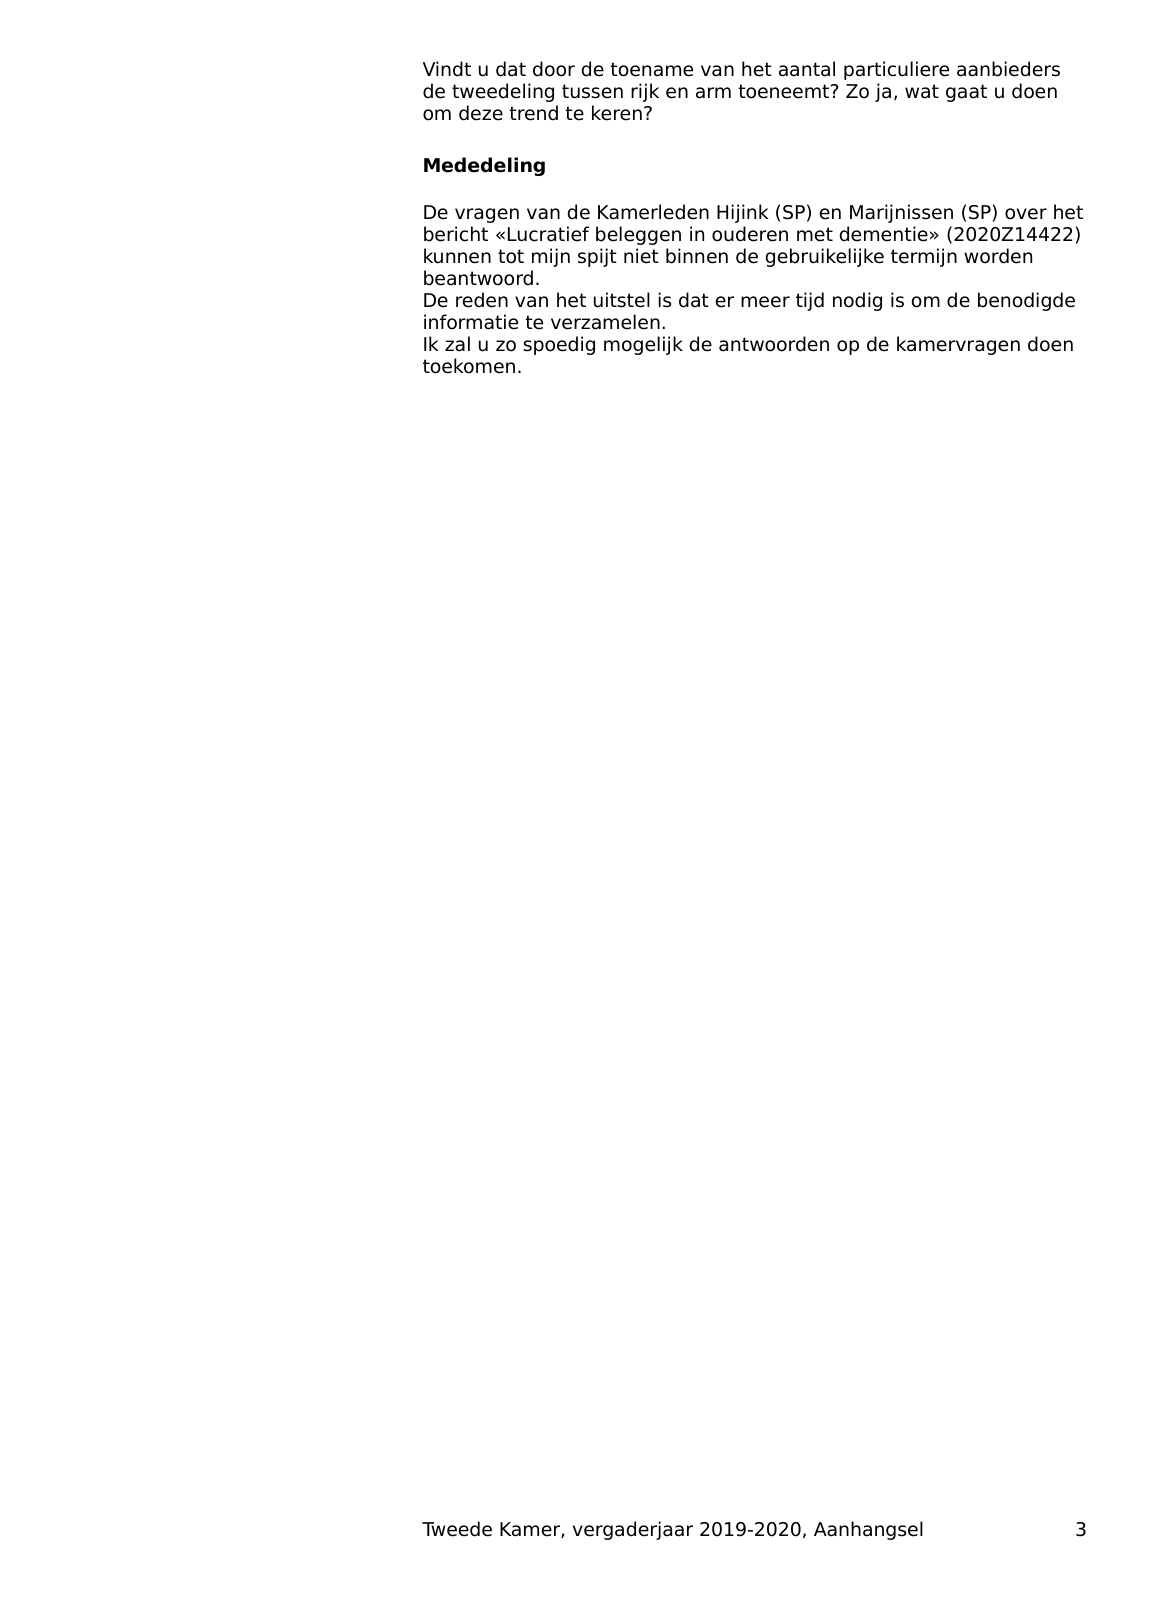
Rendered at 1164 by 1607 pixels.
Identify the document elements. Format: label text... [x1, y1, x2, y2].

text De reden van het uitstel is dat er meer tijd nodig is om de benodigde informatie te verzamelen. [422, 290, 1087, 334]
subtitle Mededeling [422, 155, 1087, 177]
text De vragen van de Kamerleden Hijink (SP) en Marijnissen (SP) over het bericht «Lucratief beleggen in ouderen met dementie» (2020Z14422) kunnen tot mijn spijt niet binnen de gebruikelijke termijn worden beantwoord. [422, 202, 1087, 290]
text Ik zal u zo spoedig mogelijk de antwoorden op de kamervragen doen toekomen. [422, 334, 1087, 378]
text Vindt u dat door de toename van het aantal particuliere aanbieders de tweedeling tussen rijk en arm toeneemt? Zo ja, wat gaat u doen om deze trend te keren? [422, 59, 1087, 125]
